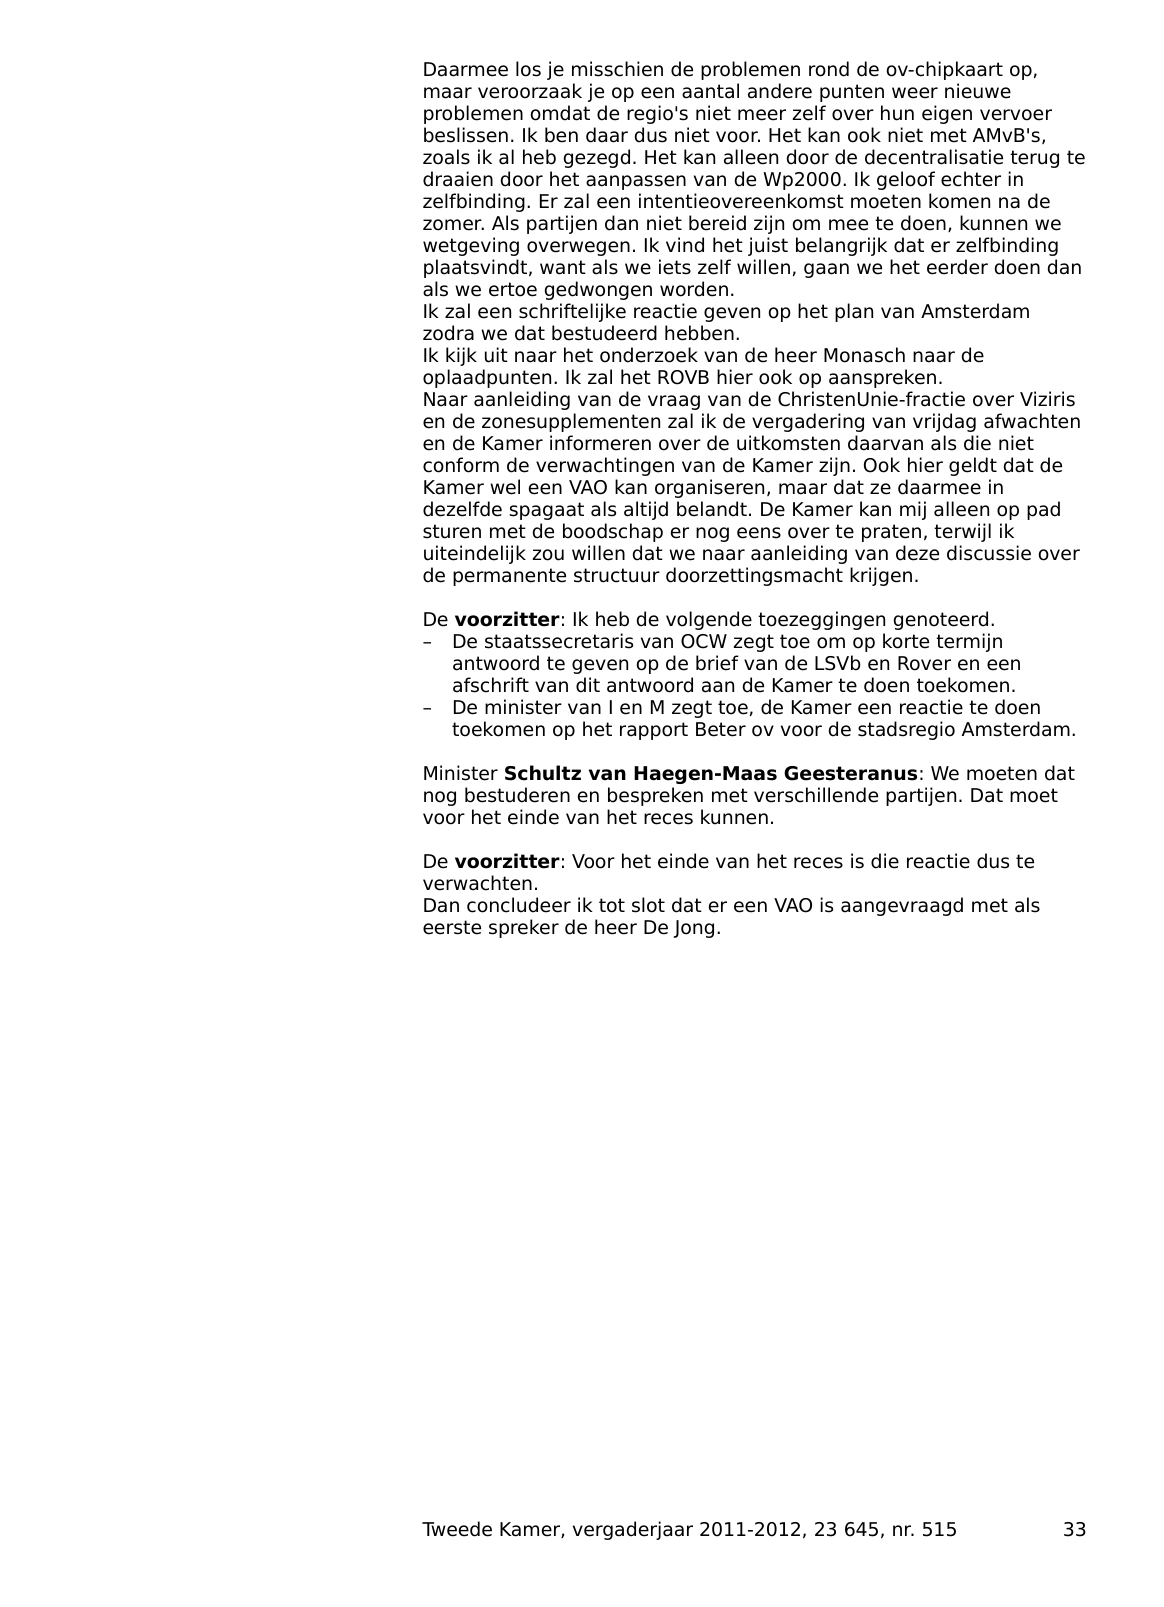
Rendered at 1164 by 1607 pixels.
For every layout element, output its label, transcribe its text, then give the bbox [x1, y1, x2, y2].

text Dan concludeer ik tot slot dat er een VAO is aangevraagd met als eerste spreker de heer De Jong. [422, 895, 1087, 939]
text Naar aanleiding van de vraag van de ChristenUnie-fractie over Viziris en de zonesupplementen zal ik de vergadering van vrijdag afwachten en de Kamer informeren over de uitkomsten daarvan als die niet conform de verwachtingen van de Kamer zijn. Ook hier geldt dat de Kamer wel een VAO kan organiseren, maar dat ze daarmee in dezelfde spagaat als altijd belandt. De Kamer kan mij alleen op pad sturen met de boodschap er nog eens over te praten, terwijl ik uiteindelijk zou willen dat we naar aanleiding van deze discussie over de permanente structuur doorzettingsmacht krijgen. [422, 389, 1087, 587]
text Ik zal een schriftelijke reactie geven op het plan van Amsterdam zodra we dat bestudeerd hebben. [422, 301, 1087, 345]
text Ik kijk uit naar het onderzoek van de heer Monasch naar de oplaadpunten. Ik zal het ROVB hier ook op aanspreken. [422, 345, 1087, 389]
text De voorzitter: Voor het einde van het reces is die reactie dus te verwachten. [422, 851, 1087, 895]
text – De minister van I en M zegt toe, de Kamer een reactie te doen toekomen op het rapport Beter ov voor de stadsregio Amsterdam. [422, 697, 1087, 741]
text De voorzitter: Ik heb de volgende toezeggingen genoteerd. [422, 609, 1087, 631]
text Minister Schultz van Haegen-Maas Geesteranus: We moeten dat nog bestuderen en bespreken met verschillende partijen. Dat moet voor het einde van het reces kunnen. [422, 763, 1087, 829]
text Daarmee los je misschien de problemen rond de ov-chipkaart op, maar veroorzaak je op een aantal andere punten weer nieuwe problemen omdat de regio's niet meer zelf over hun eigen vervoer beslissen. Ik ben daar dus niet voor. Het kan ook niet met AMvB's, zoals ik al heb gezegd. Het kan alleen door de decentralisatie terug te draaien door het aanpassen van de Wp2000. Ik geloof echter in zelfbinding. Er zal een intentieovereenkomst moeten komen na de zomer. Als partijen dan niet bereid zijn om mee te doen, kunnen we wetgeving overwegen. Ik vind het juist belangrijk dat er zelfbinding plaatsvindt, want als we iets zelf willen, gaan we het eerder doen dan als we ertoe gedwongen worden. [422, 59, 1087, 301]
text – De staatssecretaris van OCW zegt toe om op korte termijn antwoord te geven op de brief van de LSVb en Rover en een afschrift van dit antwoord aan de Kamer te doen toekomen. [422, 631, 1087, 697]
